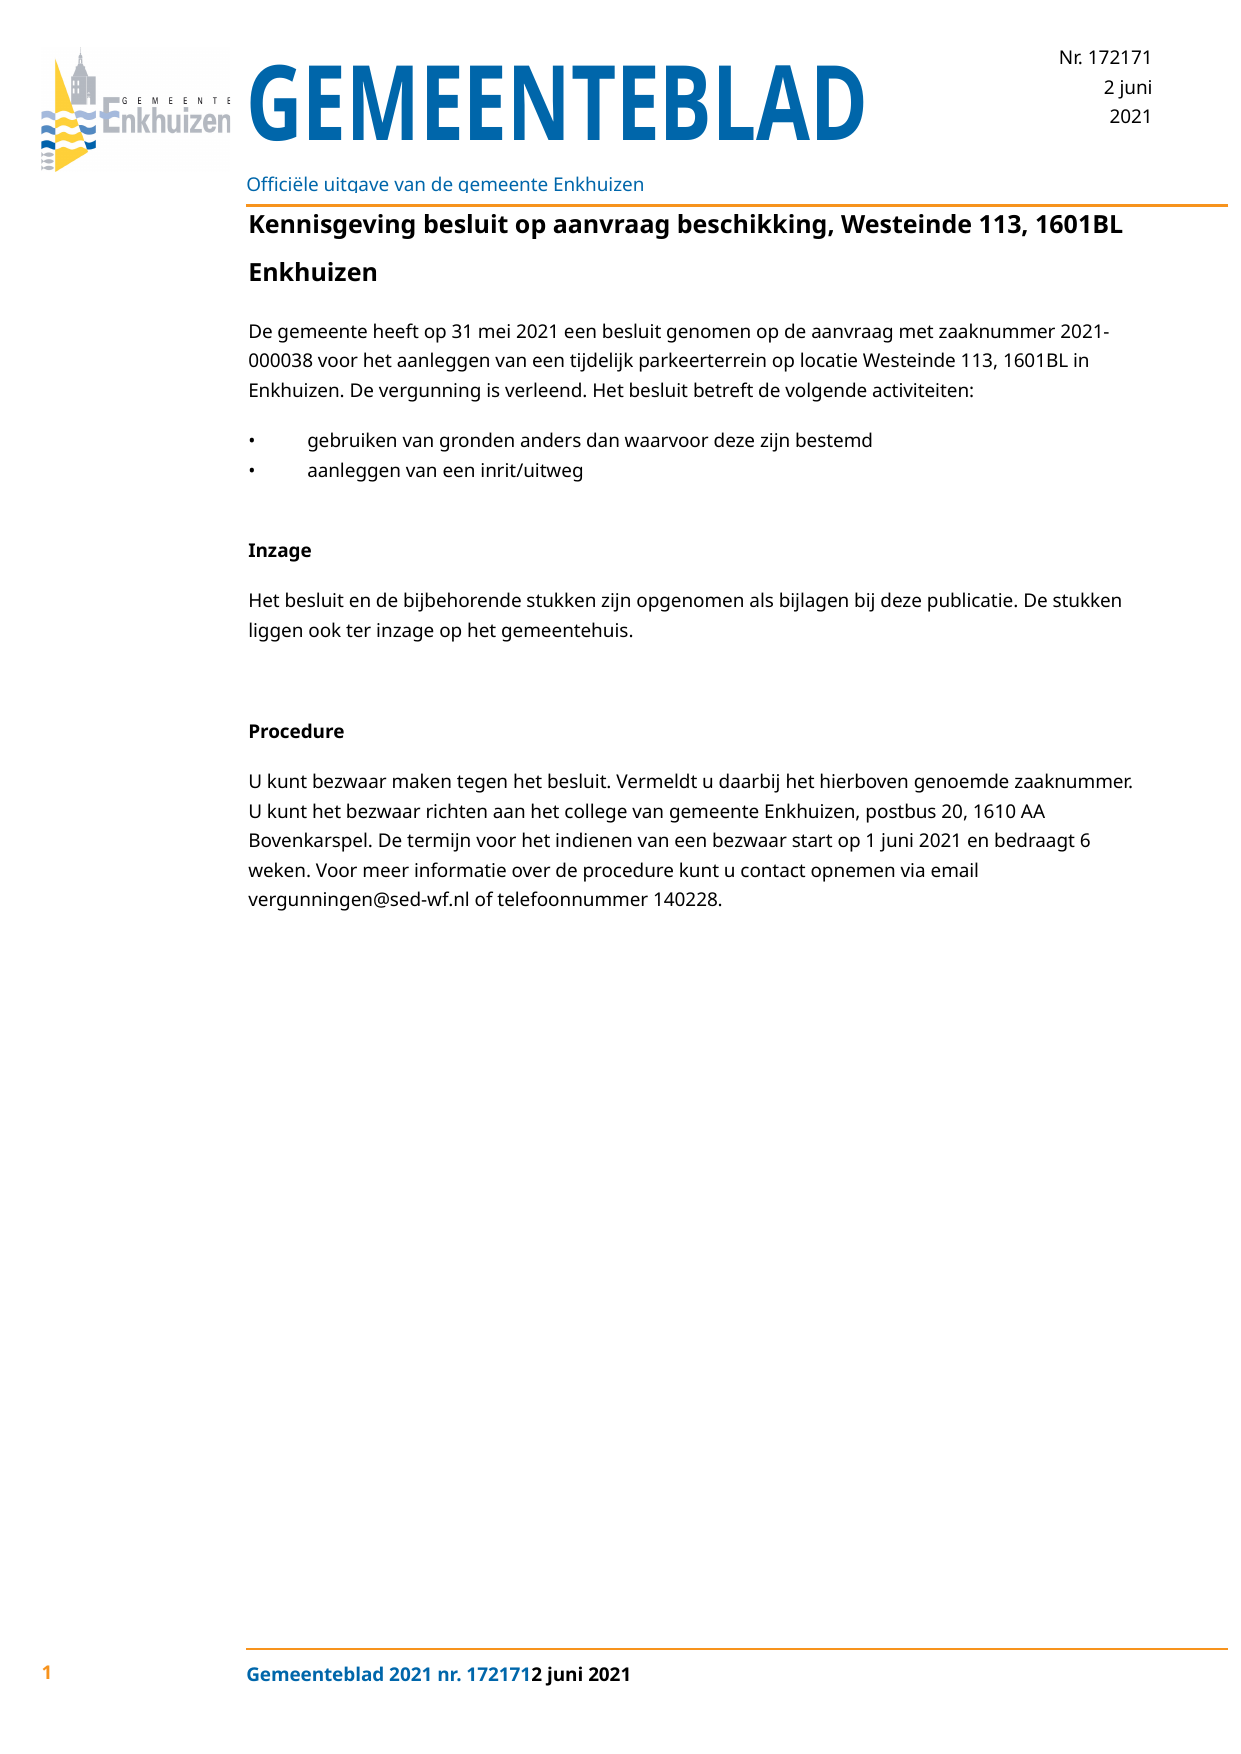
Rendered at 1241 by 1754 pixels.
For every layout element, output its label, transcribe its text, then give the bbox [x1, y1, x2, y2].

list aanleggen van een inrit/uitweg [248, 457, 1152, 483]
text De gemeente heeft op 31 mei 2021 een besluit genomen op de aanvraag met zaaknummer 2021-000038 voor het aanleggen van een tijdelijk parkeerterrein op locatie Westeinde 113, 1601BL in Enkhuizen. De vergunning is verleend. Het besluit betreft de volgende activiteiten: [248, 318, 1152, 403]
text Kennisgeving besluit op aanvraag beschikking, Westeinde 113, 1601BL Enkhuizen [248, 207, 1152, 288]
list gebruiken van gronden anders dan waarvoor deze zijn bestemd [248, 427, 1152, 453]
text Inzage [248, 537, 1152, 563]
text Procedure [248, 718, 1152, 744]
text Het besluit en de bijbehorende stukken zijn opgenomen als bijlagen bij deze publicatie. De stukken liggen ook ter inzage op het gemeentehuis. [248, 587, 1152, 643]
text U kunt bezwaar maken tegen het besluit. Vermeldt u daarbij het hierboven genoemde zaaknummer. U kunt het bezwaar richten aan het college van gemeente Enkhuizen, postbus 20, 1610 AA Bovenkarspel. De termijn voor het indienen van een bezwaar start op 1 juni 2021 en bedraagt 6 weken. Voor meer informatie over de procedure kunt u contact opnemen via email vergunningen@sed-wf.nl of telefoonnummer 140228. [248, 768, 1152, 912]
picture [41, 47, 231, 172]
